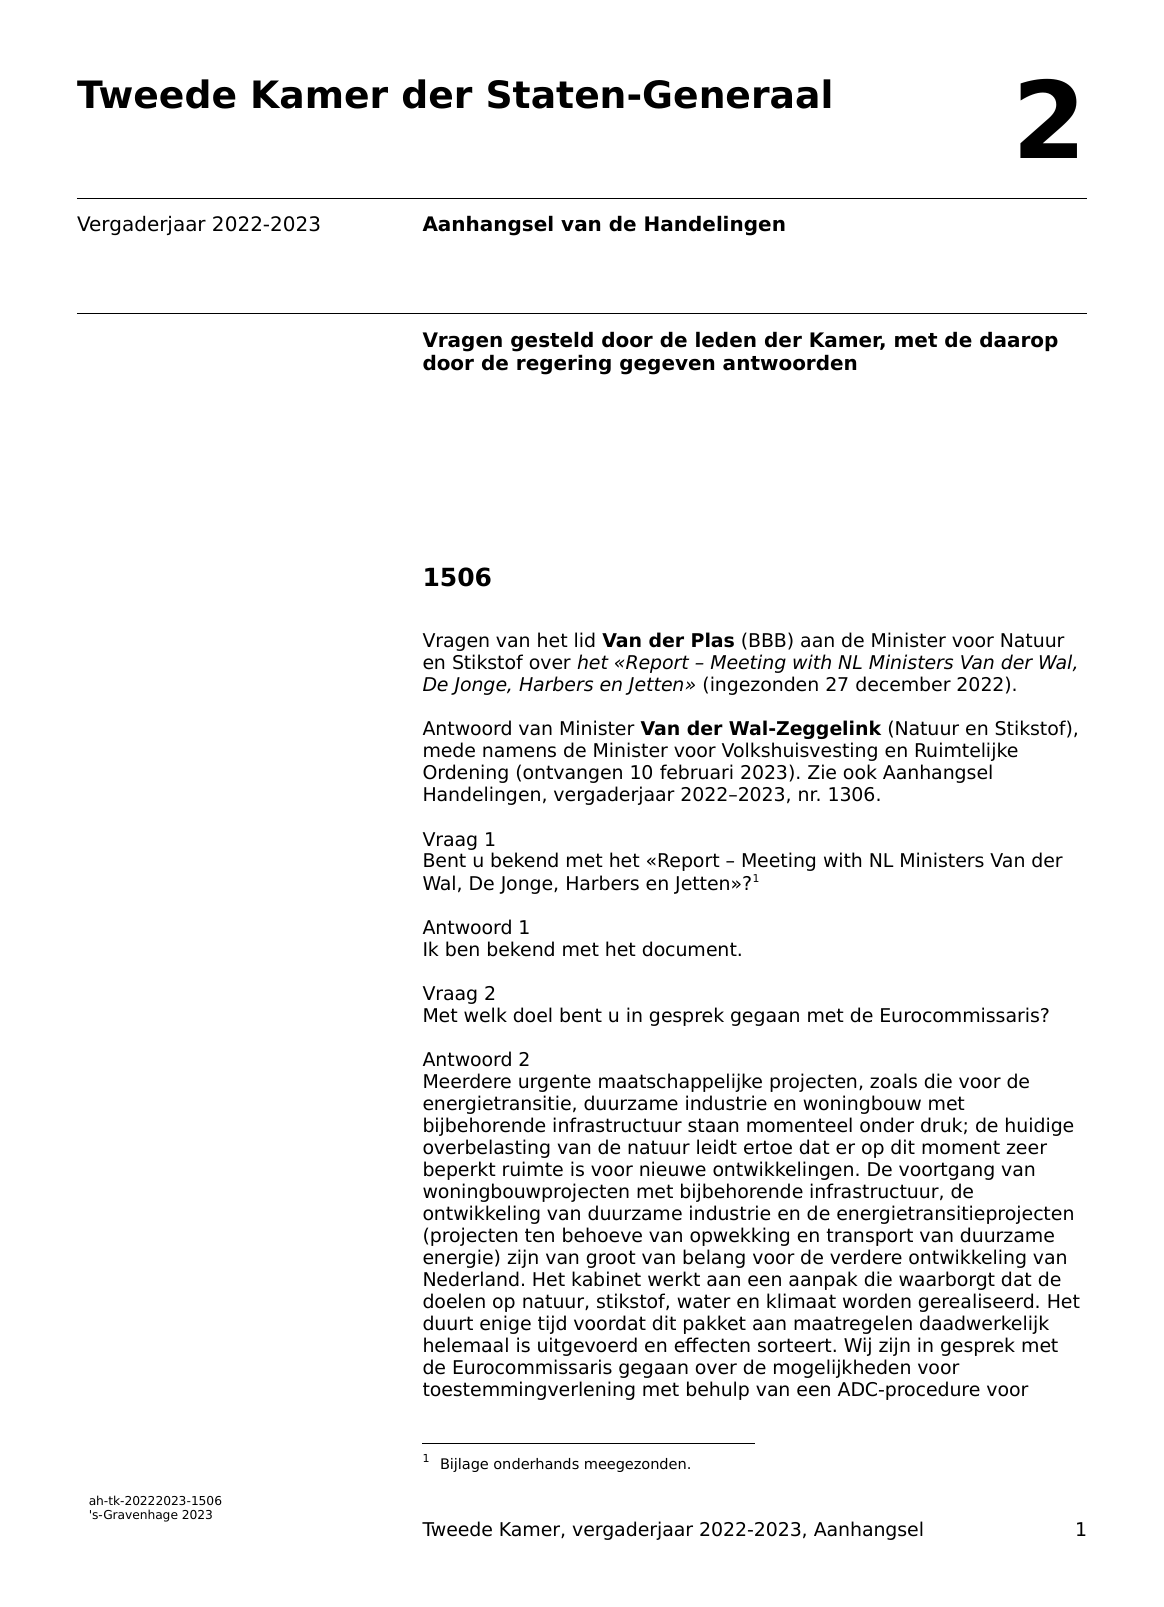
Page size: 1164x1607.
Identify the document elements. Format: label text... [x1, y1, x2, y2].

text Antwoord 2 [422, 1049, 1087, 1071]
table_header Tweede Kamer der Staten-Generaal [77, 59, 886, 198]
text Meerdere urgente maatschappelijke projecten, zoals die voor de energietransitie, duurzame industrie en woningbouw met bijbehorende infrastructuur staan momenteel onder druk; de huidige overbelasting van de natuur leidt ertoe dat er op dit moment zeer beperkt ruimte is voor nieuwe ontwikkelingen. De voortgang van woningbouwprojecten met bijbehorende infrastructuur, de ontwikkeling van duurzame industrie en de energietransitieprojecten (projecten ten behoeve van opwekking en transport van duurzame energie) zijn van groot van belang voor de verdere ontwikkeling van Nederland. Het kabinet werkt aan een aanpak die waarborgt dat de doelen op natuur, stikstof, water en klimaat worden gerealiseerd. Het duurt enige tijd voordat dit pakket aan maatregelen daadwerkelijk helemaal is uitgevoerd en effecten sorteert. Wij zijn in gesprek met de Eurocommissaris gegaan over de mogelijkheden voor toestemmingverlening met behulp van een ADC-procedure voor [422, 1071, 1087, 1401]
text Bent u bekend met het «Report – Meeting with NL Ministers Van der Wal, De Jonge, Harbers en Jetten»? [422, 850, 1087, 894]
text 1506 [422, 563, 1087, 592]
text Vragen van het lid Van der Plas (BBB) aan de Minister voor Natuur en Stikstof over het «Report – Meeting with NL Ministers Van der Wal, De Jonge, Harbers en Jetten» (ingezonden 27 december 2022). [422, 630, 1087, 696]
text Vraag 1 [422, 828, 1087, 850]
text Antwoord van Minister Van der Wal-Zeggelink (Natuur en Stikstof), mede namens de Minister voor Volkshuisvesting en Ruimtelijke Ordening (ontvangen 10 februari 2023). Zie ook Aanhangsel Handelingen, vergaderjaar 2022–2023, nr. 1306. [422, 718, 1087, 806]
table_header 2 [886, 59, 1087, 198]
text Ik ben bekend met het document. [422, 938, 1087, 961]
text Met welk doel bent u in gesprek gegaan met de Eurocommissaris? [422, 1005, 1087, 1027]
table_cell Vergaderjaar 2022-2023 [77, 199, 422, 313]
text ah-tk-20222023-1506 [88, 1494, 323, 1508]
table_cell Vragen gesteld door de leden der Kamer, met de daarop door de regering gegeven antwoorden [422, 314, 1087, 375]
table_cell Aanhangsel van de Handelingen [422, 199, 1087, 313]
text Antwoord 1 [422, 917, 1087, 938]
text 's-Gravenhage 2023 [88, 1508, 323, 1522]
text Vraag 2 [422, 983, 1087, 1005]
table_cell [77, 314, 422, 375]
text Bijlage onderhands meegezonden. [422, 1452, 1087, 1474]
